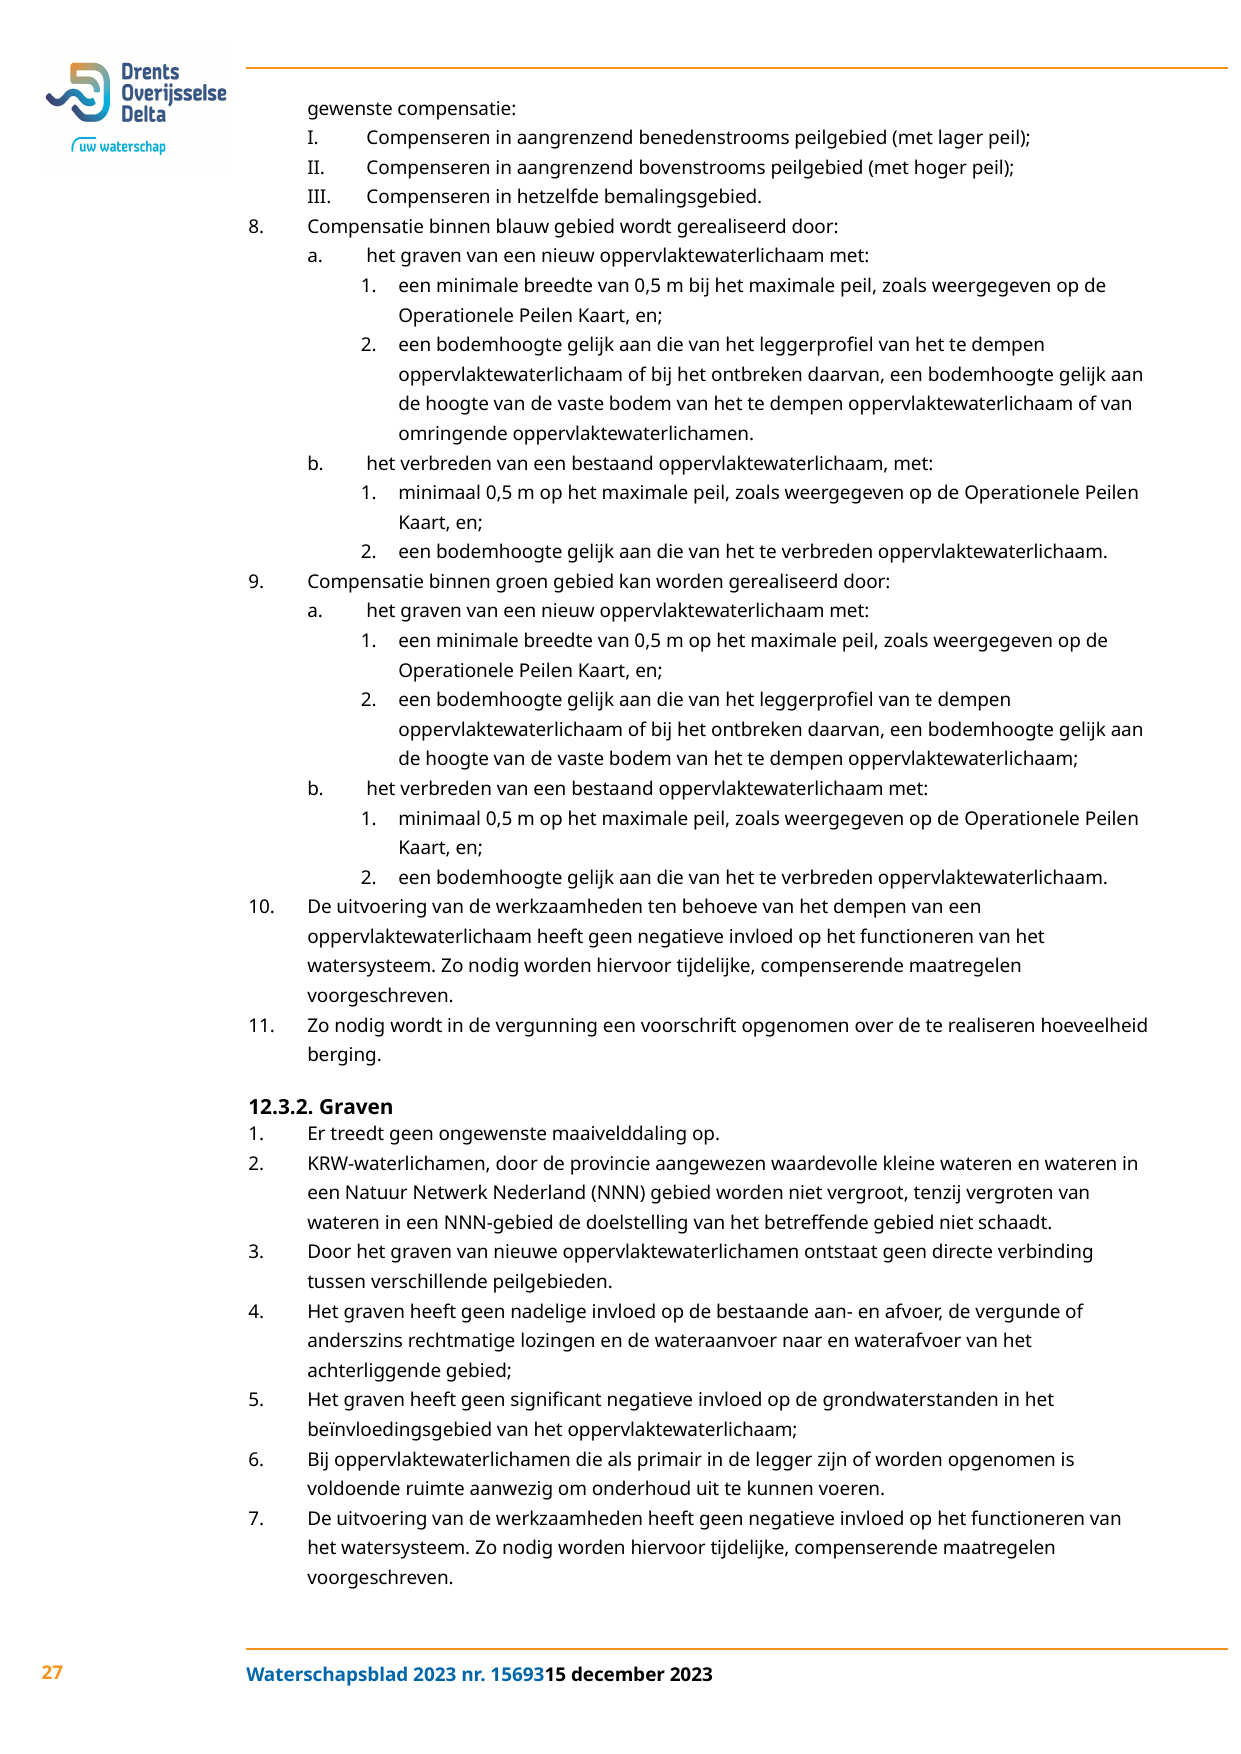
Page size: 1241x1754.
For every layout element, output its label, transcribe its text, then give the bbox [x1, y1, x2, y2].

list een minimale breedte van 0,5 m op het maximale peil, zoals weergegeven op de Operationele Peilen Kaart, en; [361, 627, 1152, 683]
list Compenseren in hetzelfde bemalingsgebied. [307, 183, 1152, 209]
list De uitvoering van de werkzaamheden heeft geen negatieve invloed op het functioneren van het watersysteem. Zo nodig worden hiervoor tijdelijke, compenserende maatregelen voorgeschreven. [248, 1505, 1152, 1590]
list Er treedt geen ongewenste maaivelddaling op. [248, 1120, 1152, 1146]
list het verbreden van een bestaand oppervlaktewaterlichaam met: [307, 775, 1152, 801]
list gewenste compensatie: [248, 95, 1152, 121]
list Compenseren in aangrenzend bovenstrooms peilgebied (met hoger peil); [307, 154, 1152, 180]
list een bodemhoogte gelijk aan die van het leggerprofiel van te dempen oppervlaktewaterlichaam of bij het ontbreken daarvan, een bodemhoogte gelijk aan de hoogte van de vaste bodem van het te dempen oppervlaktewaterlichaam; [361, 686, 1152, 771]
list het verbreden van een bestaand oppervlaktewaterlichaam, met: [307, 450, 1152, 476]
list Compensatie binnen groen gebied kan worden gerealiseerd door: [248, 568, 1152, 594]
list KRW-waterlichamen, door de provincie aangewezen waardevolle kleine wateren en wateren in een Natuur Netwerk Nederland (NNN) gebied worden niet vergroot, tenzij vergroten van wateren in een NNN-gebied de doelstelling van het betreffende gebied niet schaadt. [248, 1150, 1152, 1235]
list Bij oppervlaktewaterlichamen die als primair in de legger zijn of worden opgenomen is voldoende ruimte aanwezig om onderhoud uit te kunnen voeren. [248, 1446, 1152, 1501]
list Door het graven van nieuwe oppervlaktewaterlichamen ontstaat geen directe verbinding tussen verschillende peilgebieden. [248, 1239, 1152, 1294]
picture [41, 47, 231, 172]
list minimaal 0,5 m op het maximale peil, zoals weergegeven op de Operationele Peilen Kaart, en; [361, 479, 1152, 535]
text 12.3.2. Graven [248, 1092, 1152, 1120]
list een minimale breedte van 0,5 m bij het maximale peil, zoals weergegeven op de Operationele Peilen Kaart, en; [361, 272, 1152, 328]
list een bodemhoogte gelijk aan die van het te verbreden oppervlaktewaterlichaam. [361, 864, 1152, 890]
list het graven van een nieuw oppervlaktewaterlichaam met: [307, 243, 1152, 268]
list minimaal 0,5 m op het maximale peil, zoals weergegeven op de Operationele Peilen Kaart, en; [361, 805, 1152, 860]
list Het graven heeft geen nadelige invloed op de bestaande aan- en afvoer, de vergunde of anderszins rechtmatige lozingen en de wateraanvoer naar en waterafvoer van het achterliggende gebied; [248, 1298, 1152, 1383]
list een bodemhoogte gelijk aan die van het te verbreden oppervlaktewaterlichaam. [361, 538, 1152, 564]
list Zo nodig wordt in de vergunning een voorschrift opgenomen over de te realiseren hoeveelheid berging. [248, 1012, 1152, 1067]
list Het graven heeft geen significant negatieve invloed op de grondwaterstanden in het beïnvloedingsgebied van het oppervlaktewaterlichaam; [248, 1387, 1152, 1442]
list De uitvoering van de werkzaamheden ten behoeve van het dempen van een oppervlaktewaterlichaam heeft geen negatieve invloed op het functioneren van het watersysteem. Zo nodig worden hiervoor tijdelijke, compenserende maatregelen voorgeschreven. [248, 893, 1152, 1008]
list Compensatie binnen blauw gebied wordt gerealiseerd door: [248, 213, 1152, 239]
list het graven van een nieuw oppervlaktewaterlichaam met: [307, 598, 1152, 623]
list een bodemhoogte gelijk aan die van het leggerprofiel van het te dempen oppervlaktewaterlichaam of bij het ontbreken daarvan, een bodemhoogte gelijk aan de hoogte van de vaste bodem van het te dempen oppervlaktewaterlichaam of van omringende oppervlaktewaterlichamen. [361, 331, 1152, 446]
list Compenseren in aangrenzend benedenstrooms peilgebied (met lager peil); [307, 124, 1152, 150]
